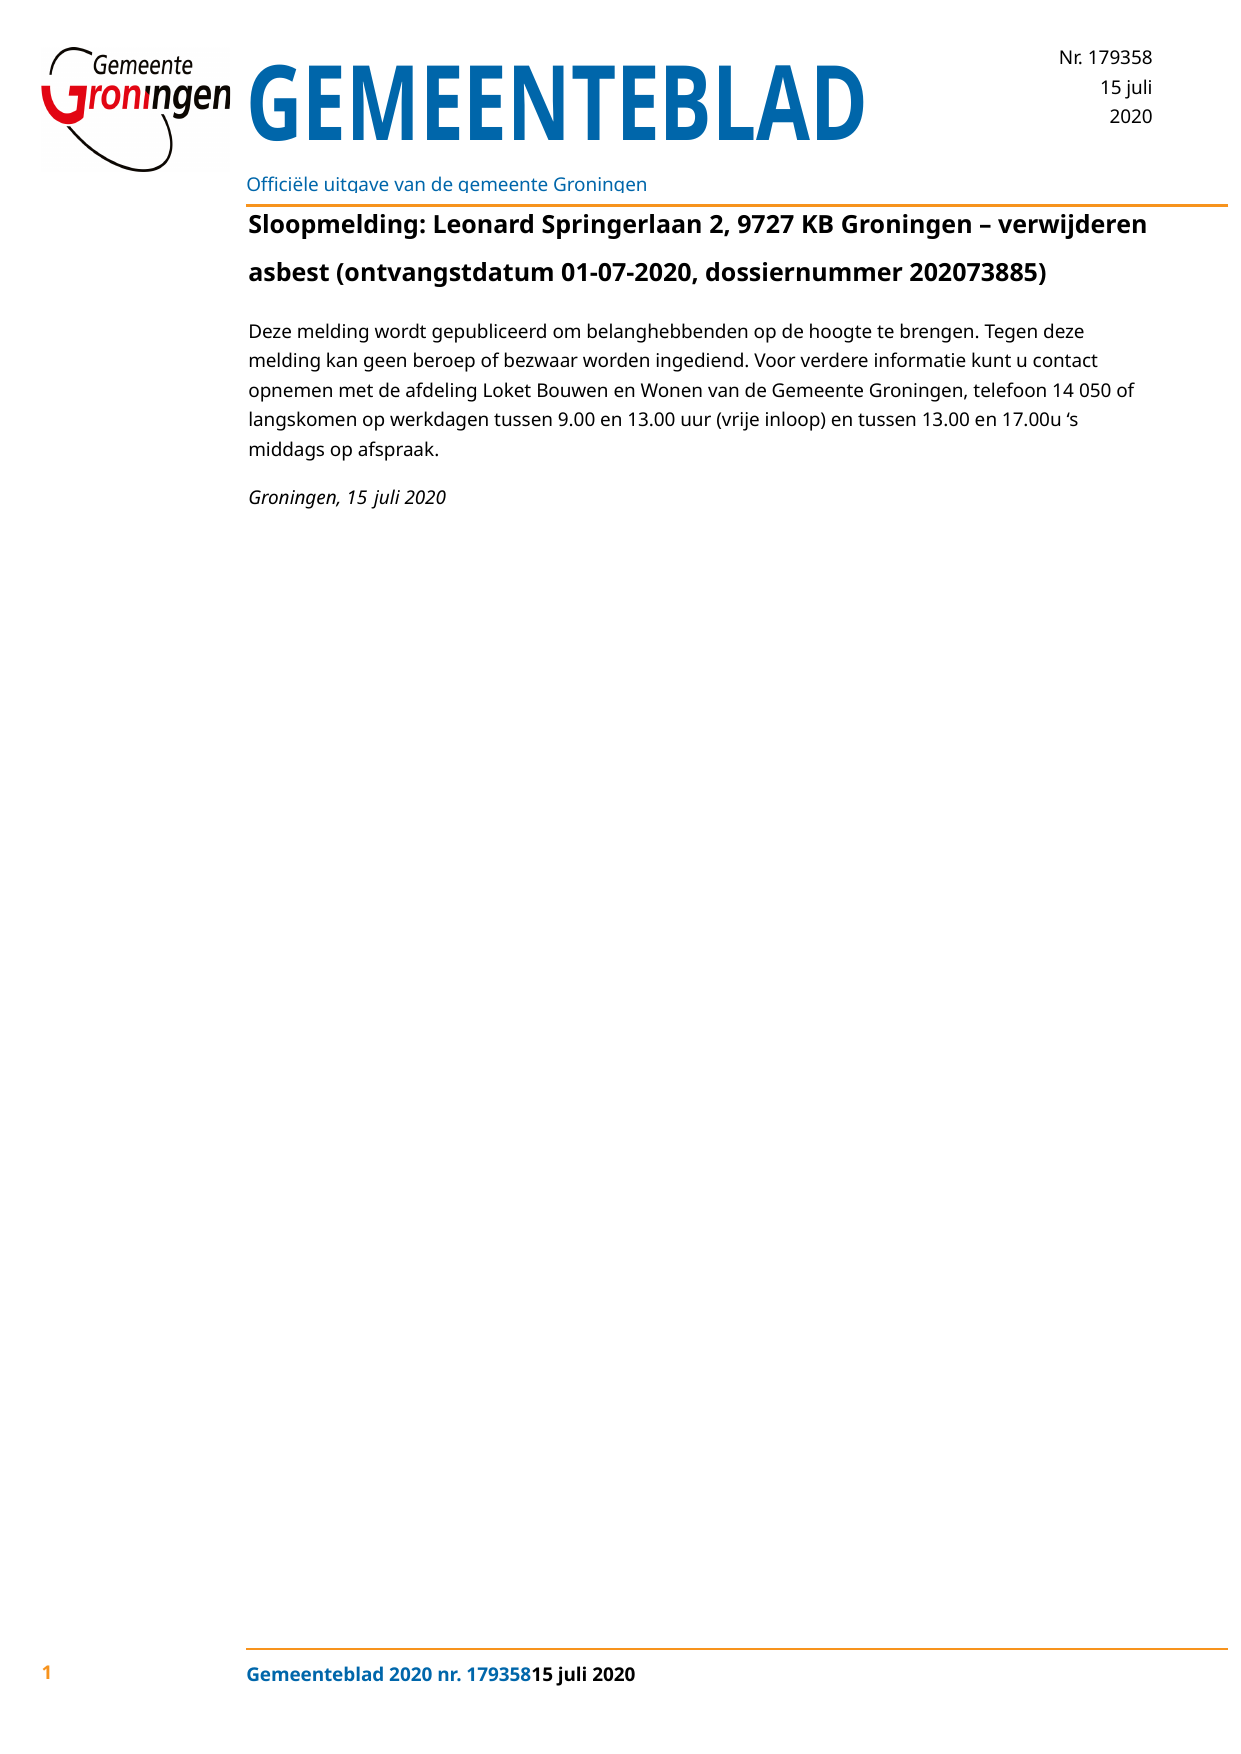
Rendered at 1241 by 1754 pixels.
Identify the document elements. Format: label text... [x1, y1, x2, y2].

text Groningen, 15 juli 2020 [248, 484, 1152, 510]
text Deze melding wordt gepubliceerd om belanghebbenden op de hoogte te brengen. Tegen deze melding kan geen beroep of bezwaar worden ingediend. Voor verdere informatie kunt u contact opnemen met de afdeling Loket Bouwen en Wonen van de Gemeente Groningen, telefoon 14 050 of langskomen op werkdagen tussen 9.00 en 13.00 uur (vrije inloop) en tussen 13.00 en 17.00u ‘s middags op afspraak. [248, 318, 1152, 462]
text Sloopmelding: Leonard Springerlaan 2, 9727 KB Groningen – verwijderen asbest (ontvangstdatum 01-07-2020, dossiernummer 202073885) [248, 207, 1152, 288]
picture [41, 47, 231, 172]
